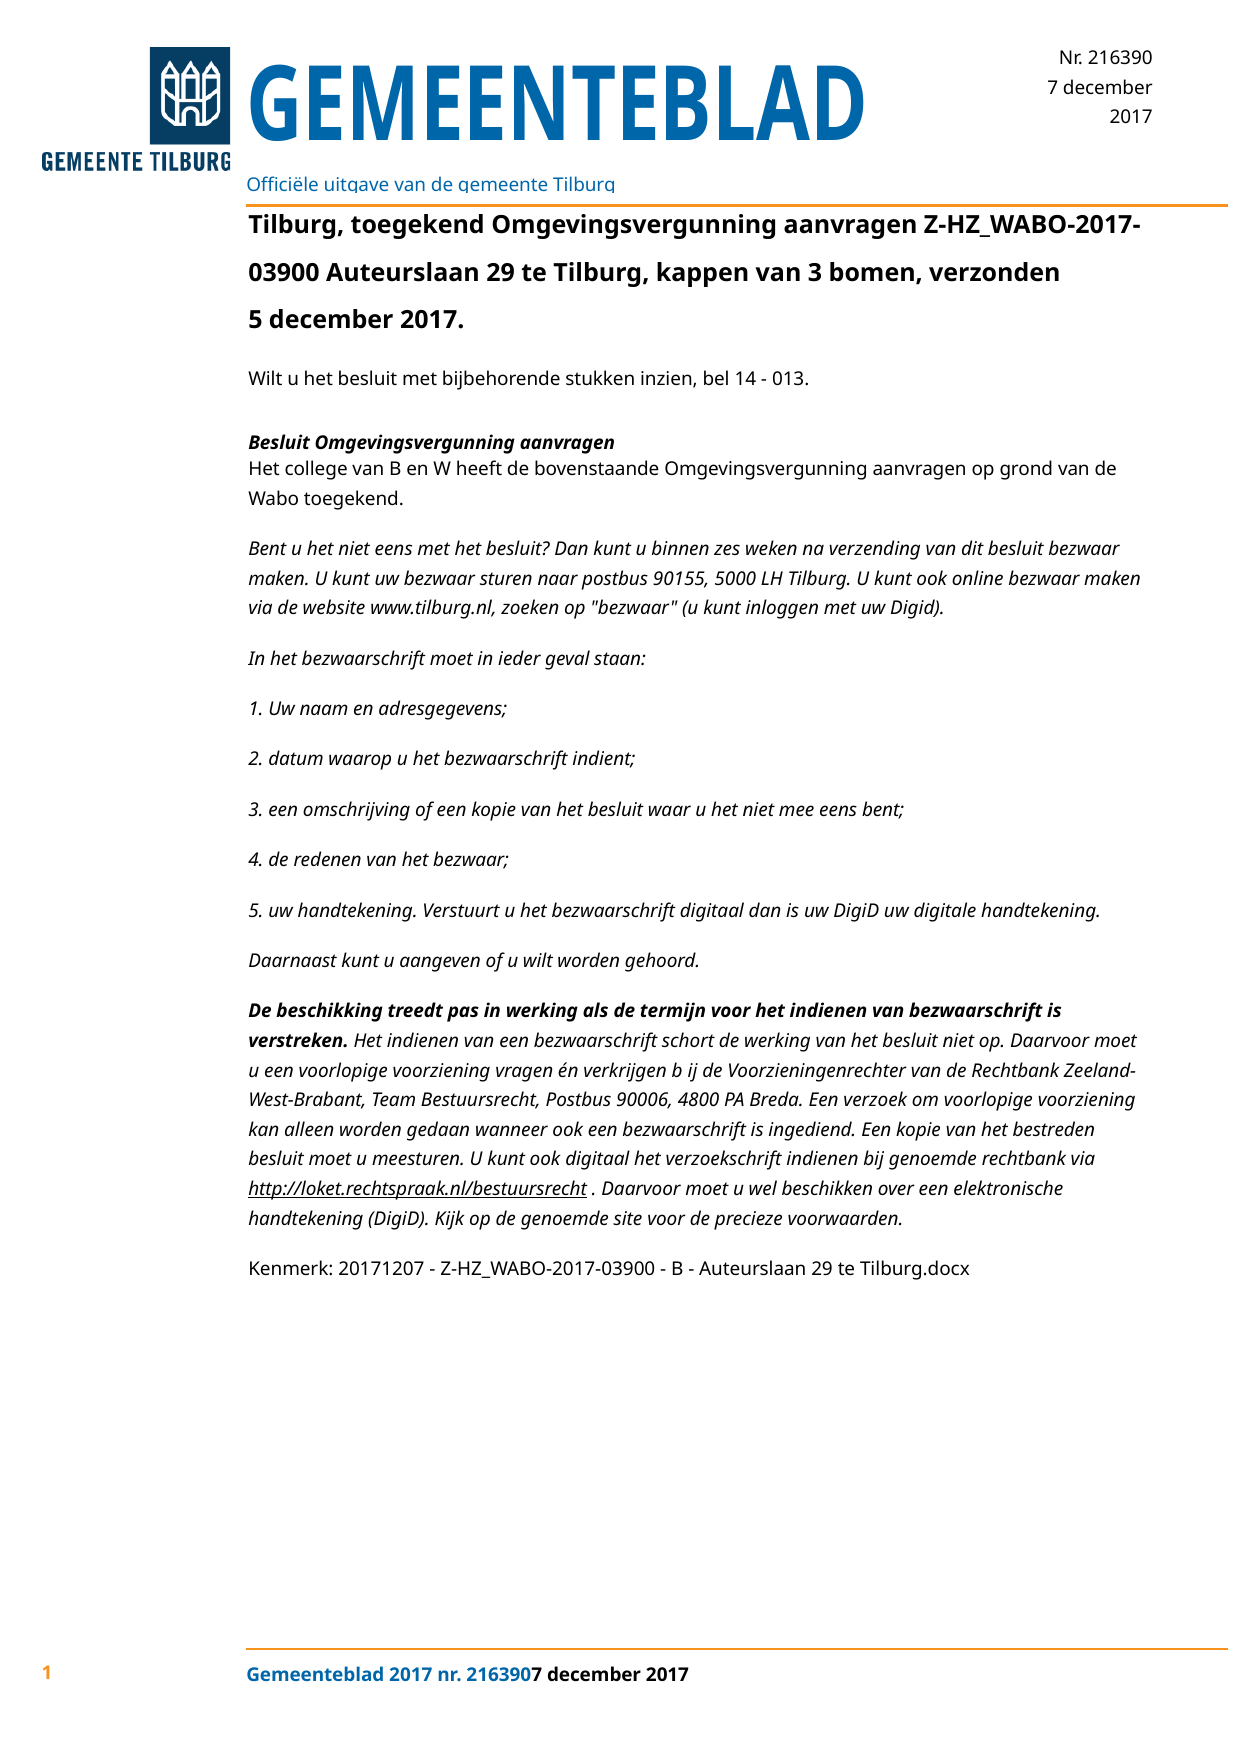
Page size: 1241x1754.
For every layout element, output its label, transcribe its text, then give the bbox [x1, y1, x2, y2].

text Wilt u het besluit met bijbehorende stukken inzien, bel 14 - 013. [248, 366, 1152, 391]
text Tilburg, toegekend Omgevingsvergunning aanvragen Z-HZ_WABO-2017-03900 Auteurslaan 29 te Tilburg, kappen van 3 bomen, verzonden 5 december 2017. [248, 207, 1152, 336]
text 5. uw handtekening. Verstuurt u het bezwaarschrift digitaal dan is uw DigiD uw digitale handtekening. [248, 897, 1152, 923]
text Bent u het niet eens met het besluit? Dan kunt u binnen zes weken na verzending van dit besluit bezwaar maken. U kunt uw bezwaar sturen naar postbus 90155, 5000 LH Tilburg. U kunt ook online bezwaar maken via de website www.tilburg.nl, zoeken op "bezwaar" (u kunt inloggen met uw Digid). [248, 535, 1152, 620]
text 3. een omschrijving of een kopie van het besluit waar u het niet mee eens bent; [248, 796, 1152, 822]
text De beschikking treedt pas in werking als de termijn voor het indienen van bezwaarschrift is verstreken. Het indienen van een bezwaarschrift schort de werking van het besluit niet op. Daarvoor moet u een voorlopige voorziening vragen én verkrijgen b ij de Voorzieningenrechter van de Rechtbank Zeeland-West-Brabant, Team Bestuursrecht, Postbus 90006, 4800 PA Breda. Een verzoek om voorlopige voorziening kan alleen worden gedaan wanneer ook een bezwaarschrift is ingediend. Een kopie van het bestreden besluit moet u meesturen. U kunt ook digitaal het verzoekschrift indienen bij genoemde rechtbank via http://loket.rechtspraak.nl/bestuursrecht . Daarvoor moet u wel beschikken over een elektronische handtekening (DigiD). Kijk op de genoemde site voor de precieze voorwaarden. [248, 998, 1152, 1231]
text 1. Uw naam en adresgegevens; [248, 695, 1152, 721]
text Besluit Omgevingsvergunning aanvragen [248, 429, 1152, 455]
text Het college van B en W heeft de bovenstaande Omgevingsvergunning aanvragen op grond van de Wabo toegekend. [248, 455, 1152, 511]
text Daarnaast kunt u aangeven of u wilt worden gehoord. [248, 947, 1152, 973]
text In het bezwaarschrift moet in ieder geval staan: [248, 645, 1152, 671]
picture [41, 47, 231, 172]
text Kenmerk: 20171207 - Z-HZ_WABO-2017-03900 - B - Auteurslaan 29 te Tilburg.docx [248, 1255, 1152, 1281]
text 2. datum waarop u het bezwaarschrift indient; [248, 746, 1152, 771]
text 4. de redenen van het bezwaar; [248, 846, 1152, 872]
